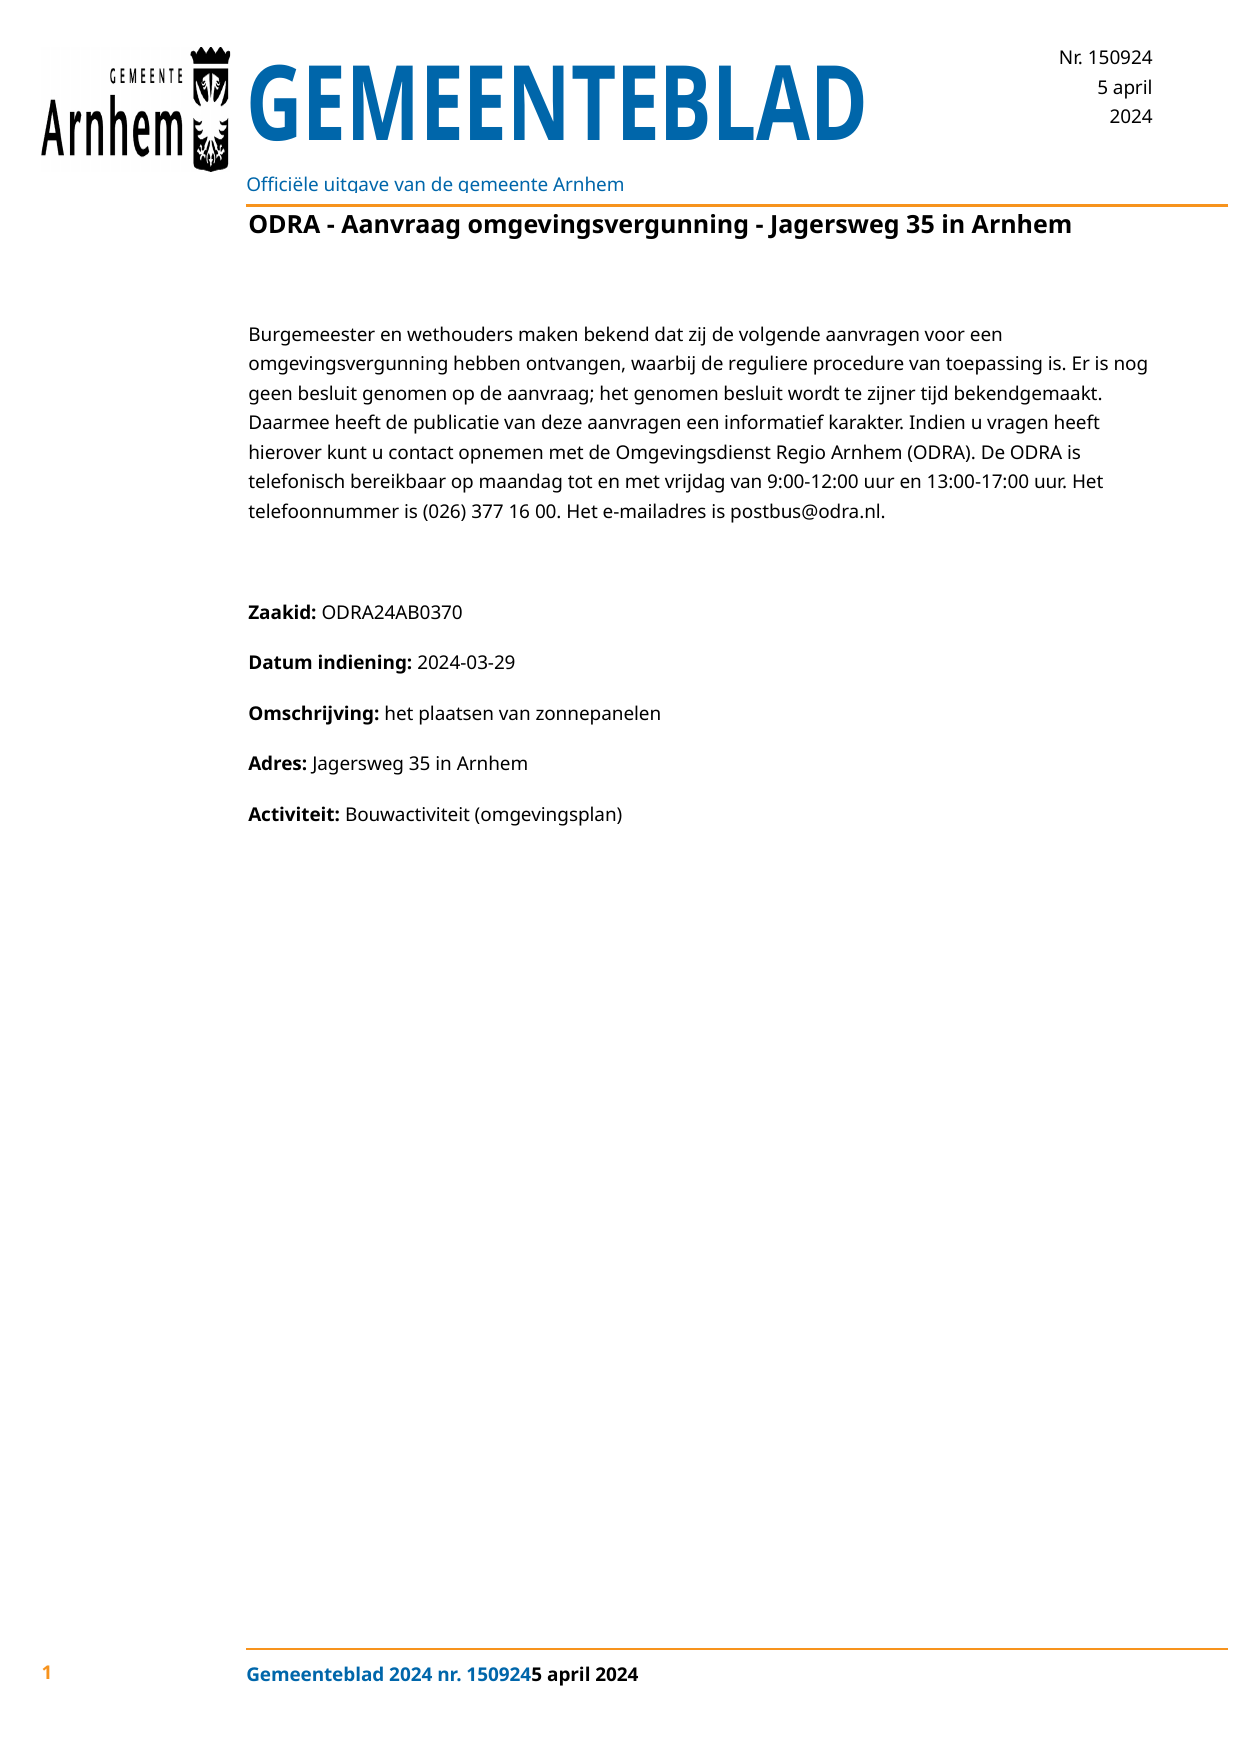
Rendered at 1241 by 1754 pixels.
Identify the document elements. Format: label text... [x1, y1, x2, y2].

text Activiteit: Bouwactiviteit (omgevingsplan) [248, 801, 1152, 826]
picture [41, 47, 231, 172]
text ODRA - Aanvraag omgevingsvergunning - Jagersweg 35 in Arnhem [248, 207, 1152, 241]
text Zaakid: ODRA24AB0370 [248, 599, 1152, 625]
text Adres: Jagersweg 35 in Arnhem [248, 750, 1152, 776]
text Omschrijving: het plaatsen van zonnepanelen [248, 700, 1152, 726]
text Datum indiening: 2024-03-29 [248, 649, 1152, 675]
text Burgemeester en wethouders maken bekend dat zij de volgende aanvragen voor een omgevingsvergunning hebben ontvangen, waarbij de reguliere procedure van toepassing is. Er is nog geen besluit genomen op de aanvraag; het genomen besluit wordt te zijner tijd bekendgemaakt. Daarmee heeft de publicatie van deze aanvragen een informatief karakter. Indien u vragen heeft hierover kunt u contact opnemen met de Omgevingsdienst Regio Arnhem (ODRA). De ODRA is telefonisch bereikbaar op maandag tot en met vrijdag van 9:00-12:00 uur en 13:00-17:00 uur. Het telefoonnummer is (026) 377 16 00. Het e-mailadres is postbus@odra.nl. [248, 321, 1152, 524]
